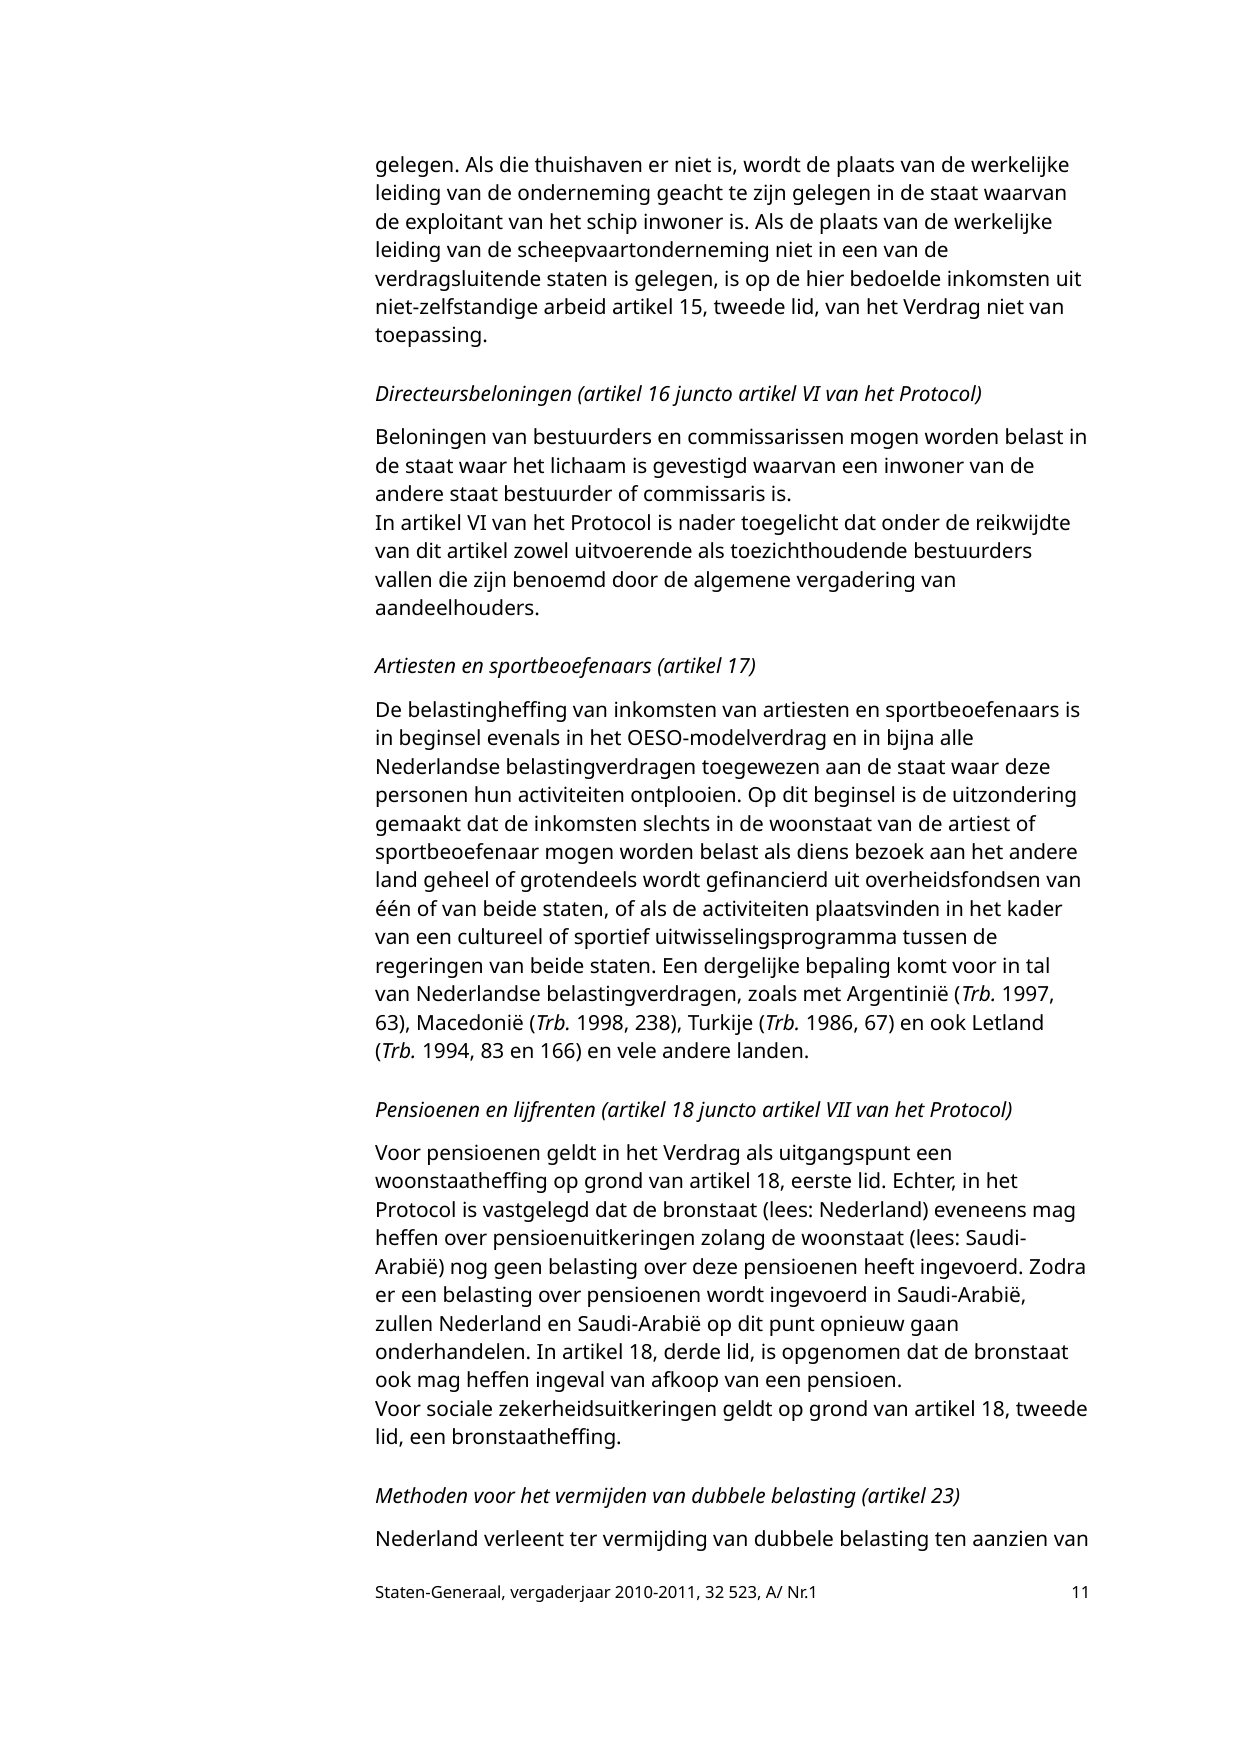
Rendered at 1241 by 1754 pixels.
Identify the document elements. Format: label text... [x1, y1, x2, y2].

text Voor pensioenen geldt in het Verdrag als uitgangspunt een woonstaatheffing op grond van artikel 18, eerste lid. Echter, in het Protocol is vastgelegd dat de bronstaat (lees: Nederland) eveneens mag heffen over pensioenuitkeringen zolang de woonstaat (lees: Saudi-Arabië) nog geen belasting over deze pensioenen heeft ingevoerd. Zodra er een belasting over pensioenen wordt ingevoerd in Saudi-Arabië, zullen Nederland en Saudi-Arabië op dit punt opnieuw gaan onderhandelen. In artikel 18, derde lid, is opgenomen dat de bronstaat ook mag heffen ingeval van afkoop van een pensioen. [375, 1138, 1090, 1394]
text De belastingheffing van inkomsten van artiesten en sportbeoefenaars is in beginsel evenals in het OESO-modelverdrag en in bijna alle Nederlandse belastingverdragen toegewezen aan de staat waar deze personen hun activiteiten ontplooien. Op dit beginsel is de uitzondering gemaakt dat de inkomsten slechts in de woonstaat van de artiest of sportbeoefenaar mogen worden belast als diens bezoek aan het andere land geheel of grotendeels wordt gefinancierd uit overheidsfondsen van één of van beide staten, of als de activiteiten plaatsvinden in het kader van een cultureel of sportief uitwisselingsprogramma tussen de regeringen van beide staten. Een dergelijke bepaling komt voor in tal van Nederlandse belastingverdragen, zoals met Argentinië (Trb. 1997, 63), Macedonië (Trb. 1998, 238), Turkije (Trb. 1986, 67) en ook Letland (Trb. 1994, 83 en 166) en vele andere landen. [375, 695, 1090, 1065]
text Methoden voor het vermijden van dubbele belasting (artikel 23) [375, 1481, 1090, 1509]
text Directeursbeloningen (artikel 16 juncto artikel VI van het Protocol) [375, 379, 1090, 407]
text Pensioenen en lijfrenten (artikel 18 juncto artikel VII van het Protocol) [375, 1095, 1090, 1123]
text Beloningen van bestuurders en commissarissen mogen worden belast in de staat waar het lichaam is gevestigd waarvan een inwoner van de andere staat bestuurder of commissaris is. [375, 422, 1090, 508]
text gelegen. Als die thuishaven er niet is, wordt de plaats van de werkelijke leiding van de onderneming geacht te zijn gelegen in de staat waarvan de exploitant van het schip inwoner is. Als de plaats van de werkelijke leiding van de scheepvaartonderneming niet in een van de verdragsluitende staten is gelegen, is op de hier bedoelde inkomsten uit niet-zelfstandige arbeid artikel 15, tweede lid, van het Verdrag niet van toepassing. [375, 150, 1090, 349]
text Artiesten en sportbeoefenaars (artikel 17) [375, 652, 1090, 680]
text Voor sociale zekerheidsuitkeringen geldt op grond van artikel 18, tweede lid, een bronstaatheffing. [375, 1394, 1090, 1451]
text Nederland verleent ter vermijding van dubbele belasting ten aanzien van [375, 1524, 1090, 1553]
text In artikel VI van het Protocol is nader toegelicht dat onder de reikwijdte van dit artikel zowel uitvoerende als toezichthoudende bestuurders vallen die zijn benoemd door de algemene vergadering van aandeelhouders. [375, 508, 1090, 622]
